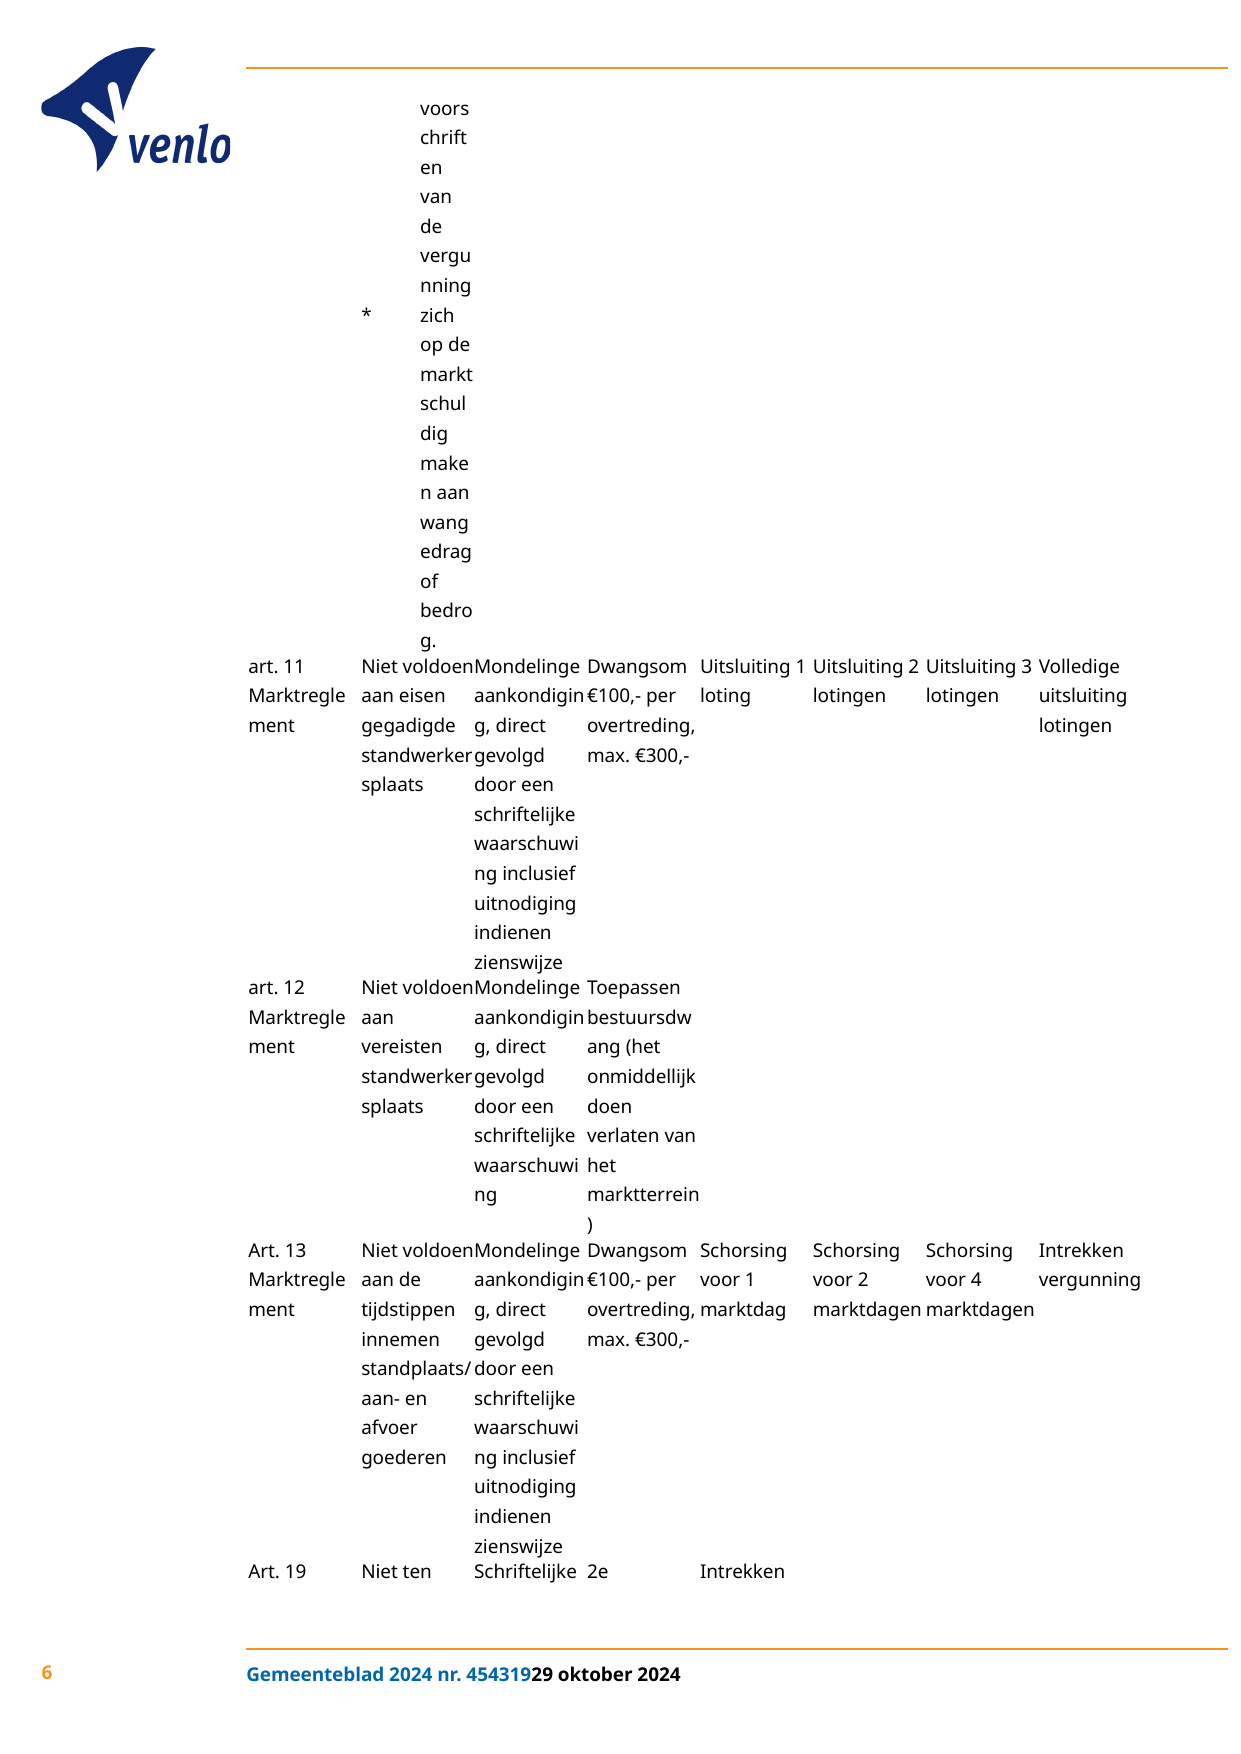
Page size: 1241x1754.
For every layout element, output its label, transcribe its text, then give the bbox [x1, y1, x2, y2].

table_cell Schorsing voor 1 marktdag [700, 1237, 813, 1558]
table_cell [700, 95, 813, 653]
table_cell [1039, 95, 1152, 653]
table_cell Schriftelijke [474, 1559, 587, 1584]
table_cell Dwangsom €100,- per overtreding, max. €300,- [587, 1237, 700, 1558]
picture [41, 47, 231, 172]
table_cell [813, 95, 926, 653]
table_cell [926, 1559, 1038, 1584]
table_cell art. 12 Marktreglement [248, 975, 361, 1237]
table_cell Mondelinge aankondiging, direct gevolgd door een schriftelijke waarschuwing inclusief uitnodiging indienen zienswijze [474, 1237, 587, 1558]
table_cell [248, 95, 361, 653]
table_cell Art. 13 Marktreglement [248, 1237, 361, 1558]
table_cell [926, 975, 1038, 1237]
table_cell Uitsluiting 1 loting [700, 653, 813, 974]
table_cell Mondelinge aankondiging, direct gevolgd door een schriftelijke waarschuwing inclusief uitnodiging indienen zienswijze [474, 653, 587, 974]
table_cell voorschriften van de vergunning zich op de markt schuldig maken aan wangedrag of bedrog. [361, 95, 474, 653]
table_cell Niet voldoen aan de tijdstippen innemen standplaats/aan- en afvoer goederen [361, 1237, 474, 1558]
table_cell Niet ten [361, 1559, 474, 1584]
table_cell [813, 1559, 926, 1584]
table_cell [926, 95, 1038, 653]
table_cell Niet voldoen aan vereisten standwerkersplaats [361, 975, 474, 1237]
table_cell [1039, 975, 1152, 1237]
table_cell Toepassen bestuursdwang (het onmiddellijk doen verlaten van het marktterrein) [587, 975, 700, 1237]
table_cell Intrekken vergunning [1039, 1237, 1152, 1558]
table_cell [1039, 1559, 1152, 1584]
table_cell Schorsing voor 4 marktdagen [926, 1237, 1038, 1558]
table_cell Dwangsom €100,- per overtreding, max. €300,- [587, 653, 700, 974]
table_cell Uitsluiting 3 lotingen [926, 653, 1038, 974]
table_cell Schorsing voor 2 marktdagen [813, 1237, 926, 1558]
table_cell Art. 19 [248, 1559, 361, 1584]
table_cell Volledige uitsluiting lotingen [1039, 653, 1152, 974]
table_cell [587, 95, 700, 653]
table_cell Mondelinge aankondiging, direct gevolgd door een schriftelijke waarschuwing [474, 975, 587, 1237]
table_cell [813, 975, 926, 1237]
table_cell Niet voldoen aan eisen gegadigde standwerkersplaats [361, 653, 474, 974]
table_cell Uitsluiting 2 lotingen [813, 653, 926, 974]
table_cell [474, 95, 587, 653]
table_cell art. 11 Marktreglement [248, 653, 361, 974]
table_cell Intrekken [700, 1559, 813, 1584]
table_cell 2e [587, 1559, 700, 1584]
table_cell [700, 975, 813, 1237]
